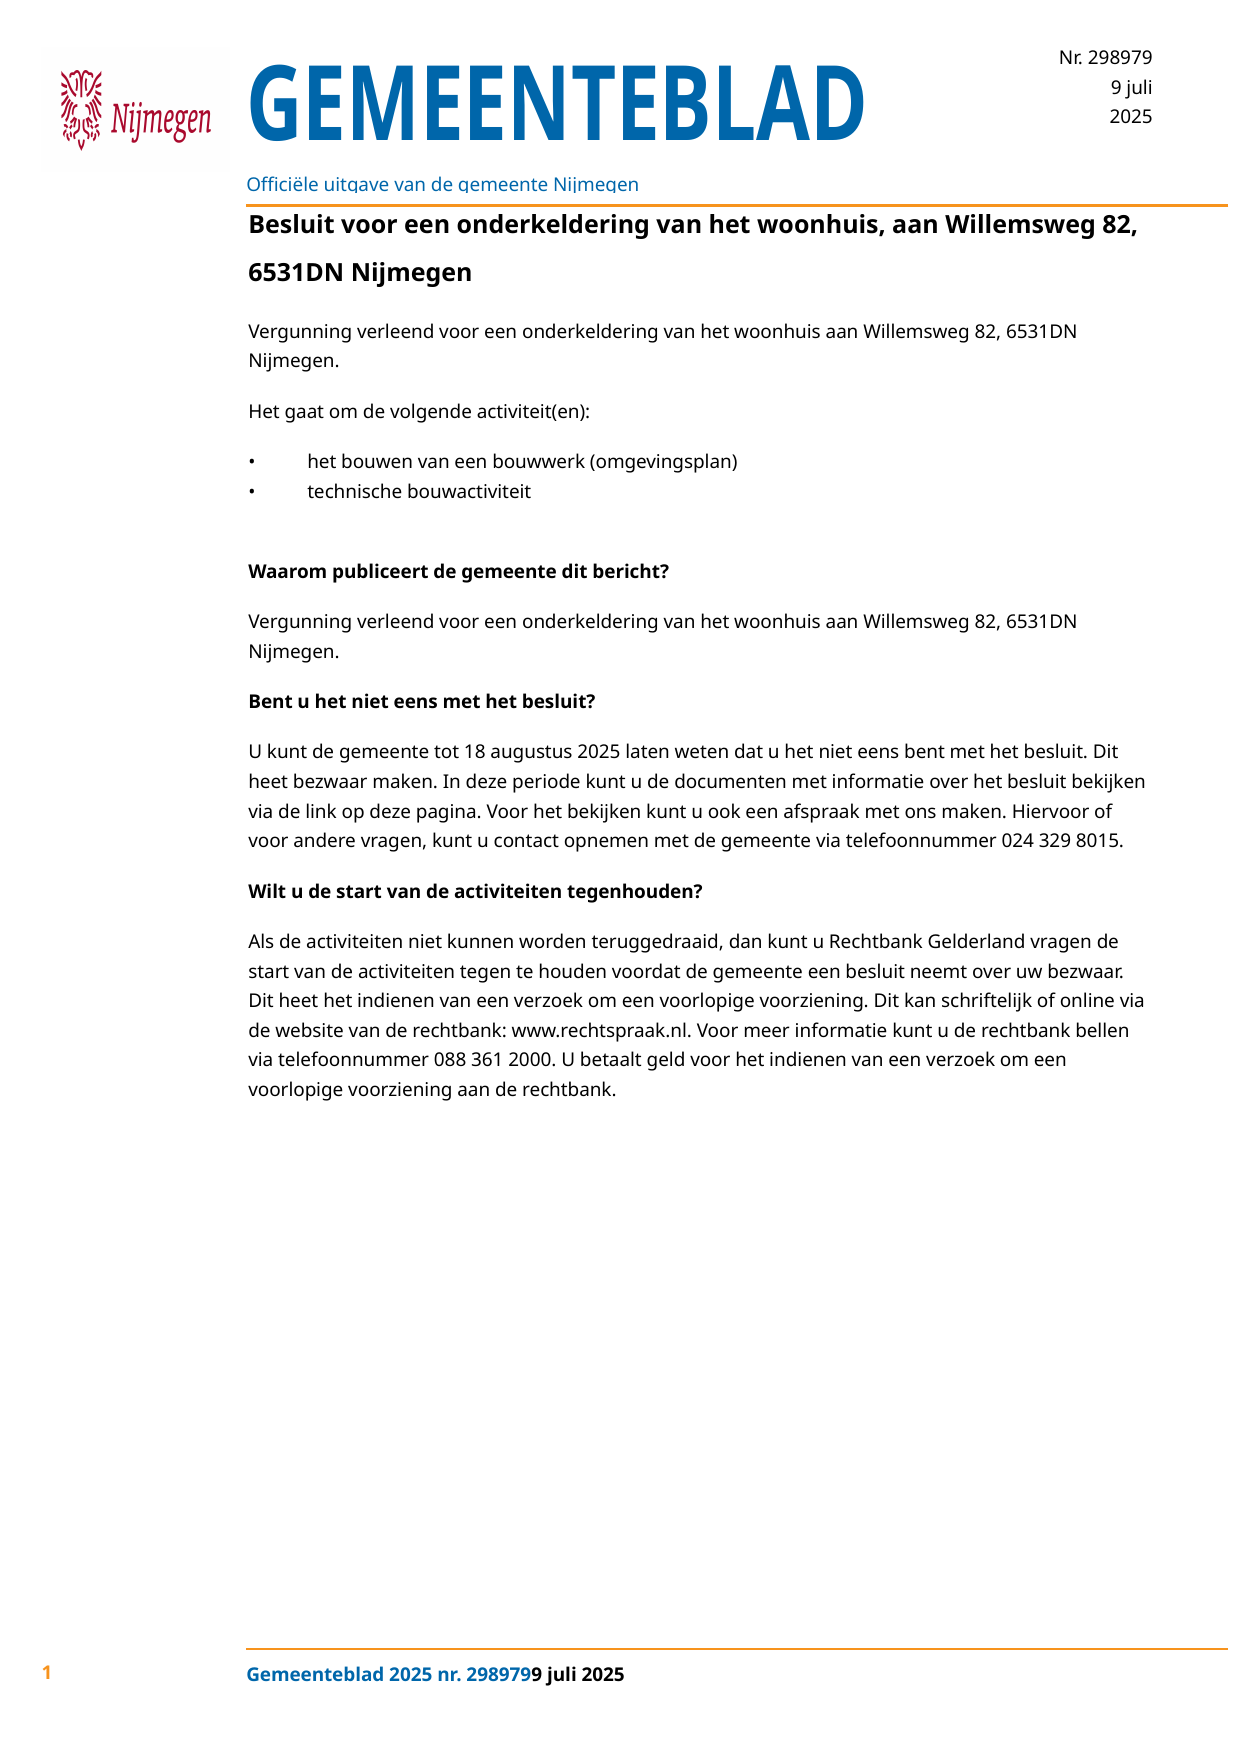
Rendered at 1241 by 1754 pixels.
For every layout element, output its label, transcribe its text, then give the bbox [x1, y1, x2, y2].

text Vergunning verleend voor een onderkeldering van het woonhuis aan Willemsweg 82, 6531DN Nijmegen. [248, 608, 1152, 664]
text Het gaat om de volgende activiteit(en): [248, 398, 1152, 424]
text Bent u het niet eens met het besluit? [248, 688, 1152, 714]
list technische bouwactiviteit [248, 478, 1152, 504]
text U kunt de gemeente tot 18 augustus 2025 laten weten dat u het niet eens bent met het besluit. Dit heet bezwaar maken. In deze periode kunt u de documenten met informatie over het besluit bekijken via de link op deze pagina. Voor het bekijken kunt u ook een afspraak met ons maken. Hiervoor of voor andere vragen, kunt u contact opnemen met de gemeente via telefoonnummer 024 329 8015. [248, 739, 1152, 853]
text Als de activiteiten niet kunnen worden teruggedraaid, dan kunt u Rechtbank Gelderland vragen de start van de activiteiten tegen te houden voordat de gemeente een besluit neemt over uw bezwaar. Dit heet het indienen van een verzoek om een voorlopige voorziening. Dit kan schriftelijk of online via de website van de rechtbank: www.rechtspraak.nl. Voor meer informatie kunt u de rechtbank bellen via telefoonnummer 088 361 2000. U betaalt geld voor het indienen van een verzoek om een voorlopige voorziening aan de rechtbank. [248, 928, 1152, 1102]
text Besluit voor een onderkeldering van het woonhuis, aan Willemsweg 82, 6531DN Nijmegen [248, 207, 1152, 288]
text Waarom publiceert de gemeente dit bericht? [248, 558, 1152, 584]
picture [41, 47, 231, 172]
list het bouwen van een bouwwerk (omgevingsplan) [248, 448, 1152, 474]
text Wilt u de start van de activiteiten tegenhouden? [248, 878, 1152, 904]
text Vergunning verleend voor een onderkeldering van het woonhuis aan Willemsweg 82, 6531DN Nijmegen. [248, 318, 1152, 373]
